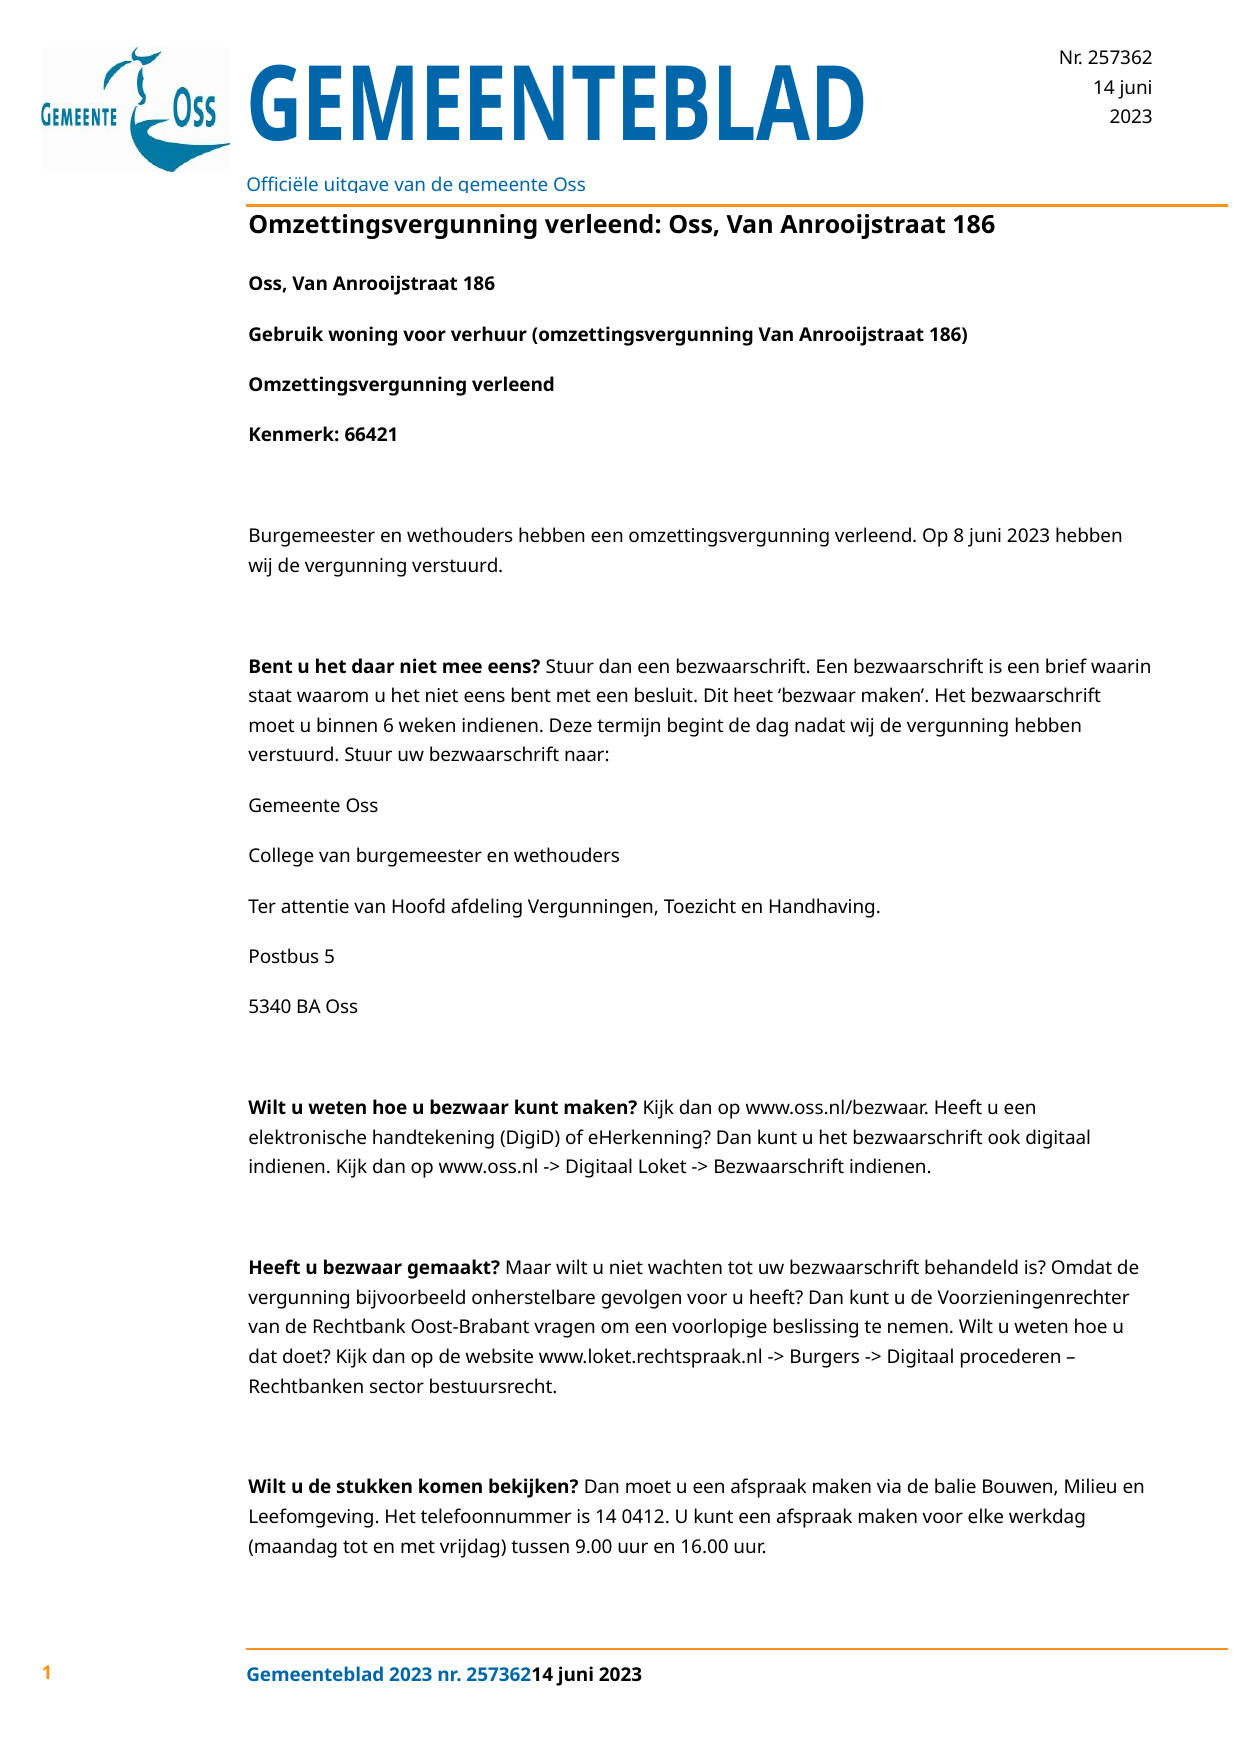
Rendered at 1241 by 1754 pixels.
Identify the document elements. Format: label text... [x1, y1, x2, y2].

text Bent u het daar niet mee eens? Stuur dan een bezwaarschrift. Een bezwaarschrift is een brief waarin staat waarom u het niet eens bent met een besluit. Dit heet ‘bezwaar maken’. Het bezwaarschrift moet u binnen 6 weken indienen. Deze termijn begint de dag nadat wij de vergunning hebben verstuurd. Stuur uw bezwaarschrift naar: [248, 653, 1152, 767]
text Wilt u weten hoe u bezwaar kunt maken? Kijk dan op www.oss.nl/bezwaar. Heeft u een elektronische handtekening (DigiD) of eHerkenning? Dan kunt u het bezwaarschrift ook digitaal indienen. Kijk dan op www.oss.nl -> Digitaal Loket -> Bezwaarschrift indienen. [248, 1094, 1152, 1179]
text Postbus 5 [248, 943, 1152, 969]
text Ter attentie van Hoofd afdeling Vergunningen, Toezicht en Handhaving. [248, 893, 1152, 918]
text College van burgemeester en wethouders [248, 842, 1152, 868]
text Heeft u bezwaar gemaakt? Maar wilt u niet wachten tot uw bezwaarschrift behandeld is? Omdat de vergunning bijvoorbeeld onherstelbare gevolgen voor u heeft? Dan kunt u de Voorzieningenrechter van de Rechtbank Oost-Brabant vragen om een voorlopige beslissing te nemen. Wilt u weten hoe u dat doet? Kijk dan op de website www.loket.rechtspraak.nl -> Burgers -> Digitaal procederen – Rechtbanken sector bestuursrecht. [248, 1254, 1152, 1398]
text Omzettingsvergunning verleend: Oss, Van Anrooijstraat 186 [248, 207, 1152, 241]
text Gemeente Oss [248, 792, 1152, 818]
text Wilt u de stukken komen bekijken? Dan moet u een afspraak maken via de balie Bouwen, Milieu en Leefomgeving. Het telefoonnummer is 14 0412. U kunt een afspraak maken voor elke werkdag (maandag tot en met vrijdag) tussen 9.00 uur en 16.00 uur. [248, 1474, 1152, 1558]
text Omzettingsvergunning verleend [248, 371, 1152, 397]
text Burgemeester en wethouders hebben een omzettingsvergunning verleend. Op 8 juni 2023 hebben wij de vergunning verstuurd. [248, 522, 1152, 578]
text Gebruik woning voor verhuur (omzettingsvergunning Van Anrooijstraat 186) [248, 321, 1152, 346]
text Oss, Van Anrooijstraat 186 [248, 270, 1152, 296]
text Kenmerk: 66421 [248, 422, 1152, 447]
text 5340 BA Oss [248, 994, 1152, 1019]
picture [41, 47, 231, 172]
